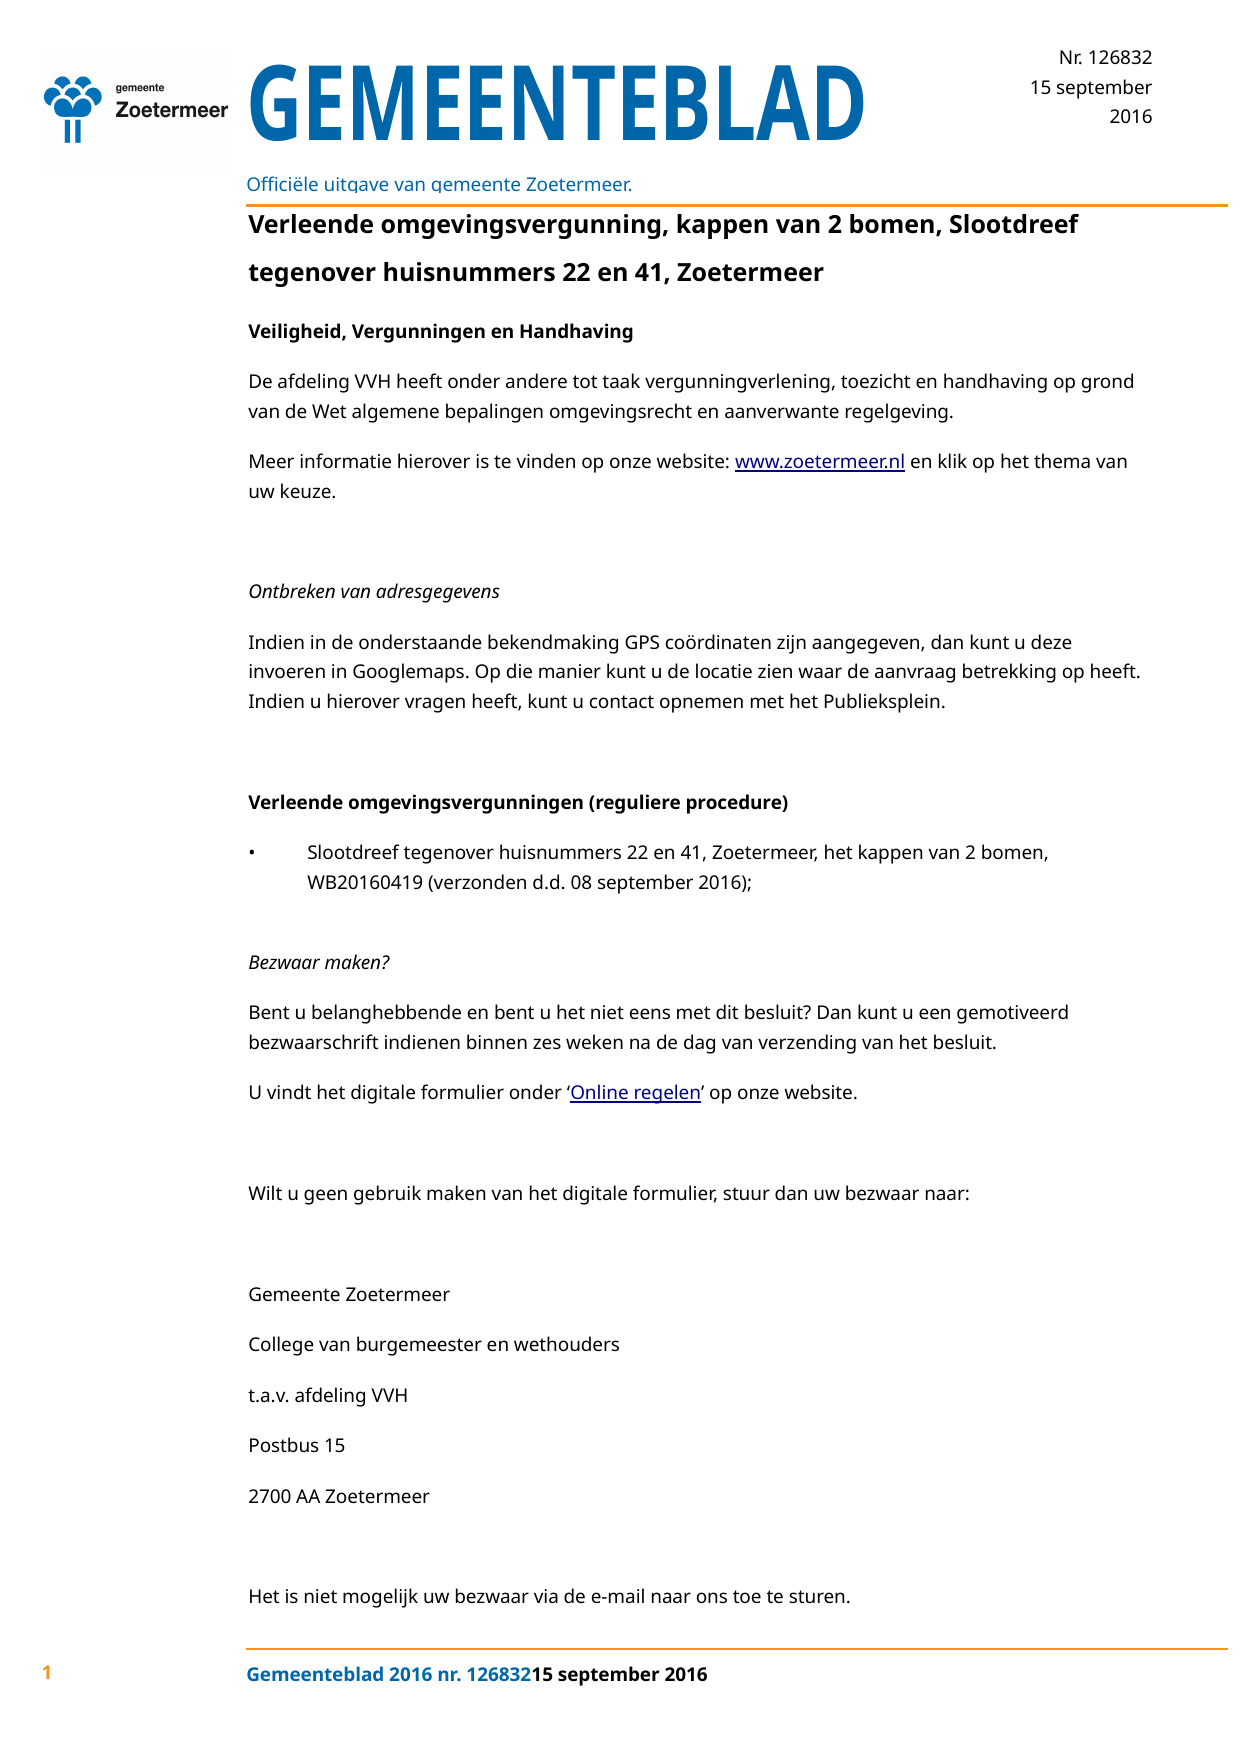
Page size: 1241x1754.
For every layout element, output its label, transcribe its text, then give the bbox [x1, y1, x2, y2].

text Het is niet mogelijk uw bezwaar via de e-mail naar ons toe te sturen. [248, 1584, 1152, 1609]
text Verleende omgevingsvergunningen (reguliere procedure) [248, 789, 1152, 815]
list Slootdreef tegenover huisnummers 22 en 41, Zoetermeer, het kappen van 2 bomen, WB20160419 (verzonden d.d. 08 september 2016); [248, 839, 1152, 895]
text 2700 AA Zoetermeer [248, 1483, 1152, 1509]
text Verleende omgevingsvergunning, kappen van 2 bomen, Slootdreef tegenover huisnummers 22 en 41, Zoetermeer [248, 207, 1152, 288]
text Meer informatie hierover is te vinden op onze website: www.zoetermeer.nl en klik op het thema van uw keuze. [248, 448, 1152, 504]
text Bent u belanghebbende en bent u het niet eens met dit besluit? Dan kunt u een gemotiveerd bezwaarschrift indienen binnen zes weken na de dag van verzending van het besluit. [248, 999, 1152, 1055]
text Bezwaar maken? [248, 949, 1152, 975]
text t.a.v. afdeling VVH [248, 1382, 1152, 1408]
text Ontbreken van adresgegevens [248, 579, 1152, 604]
picture [41, 47, 231, 172]
text College van burgemeester en wethouders [248, 1332, 1152, 1357]
text Gemeente Zoetermeer [248, 1281, 1152, 1307]
text Postbus 15 [248, 1432, 1152, 1458]
text Wilt u geen gebruik maken van het digitale formulier, stuur dan uw bezwaar naar: [248, 1180, 1152, 1206]
text Indien in de onderstaande bekendmaking GPS coördinaten zijn aangegeven, dan kunt u deze invoeren in Googlemaps. Op die manier kunt u de locatie zien waar de aanvraag betrekking op heeft. Indien u hierover vragen heeft, kunt u contact opnemen met het Publieksplein. [248, 629, 1152, 714]
text De afdeling VVH heeft onder andere tot taak vergunningverlening, toezicht en handhaving op grond van de Wet algemene bepalingen omgevingsrecht en aanverwante regelgeving. [248, 368, 1152, 424]
text Veiligheid, Vergunningen en Handhaving [248, 318, 1152, 344]
text U vindt het digitale formulier onder ‘Online regelen’ op onze website. [248, 1079, 1152, 1105]
